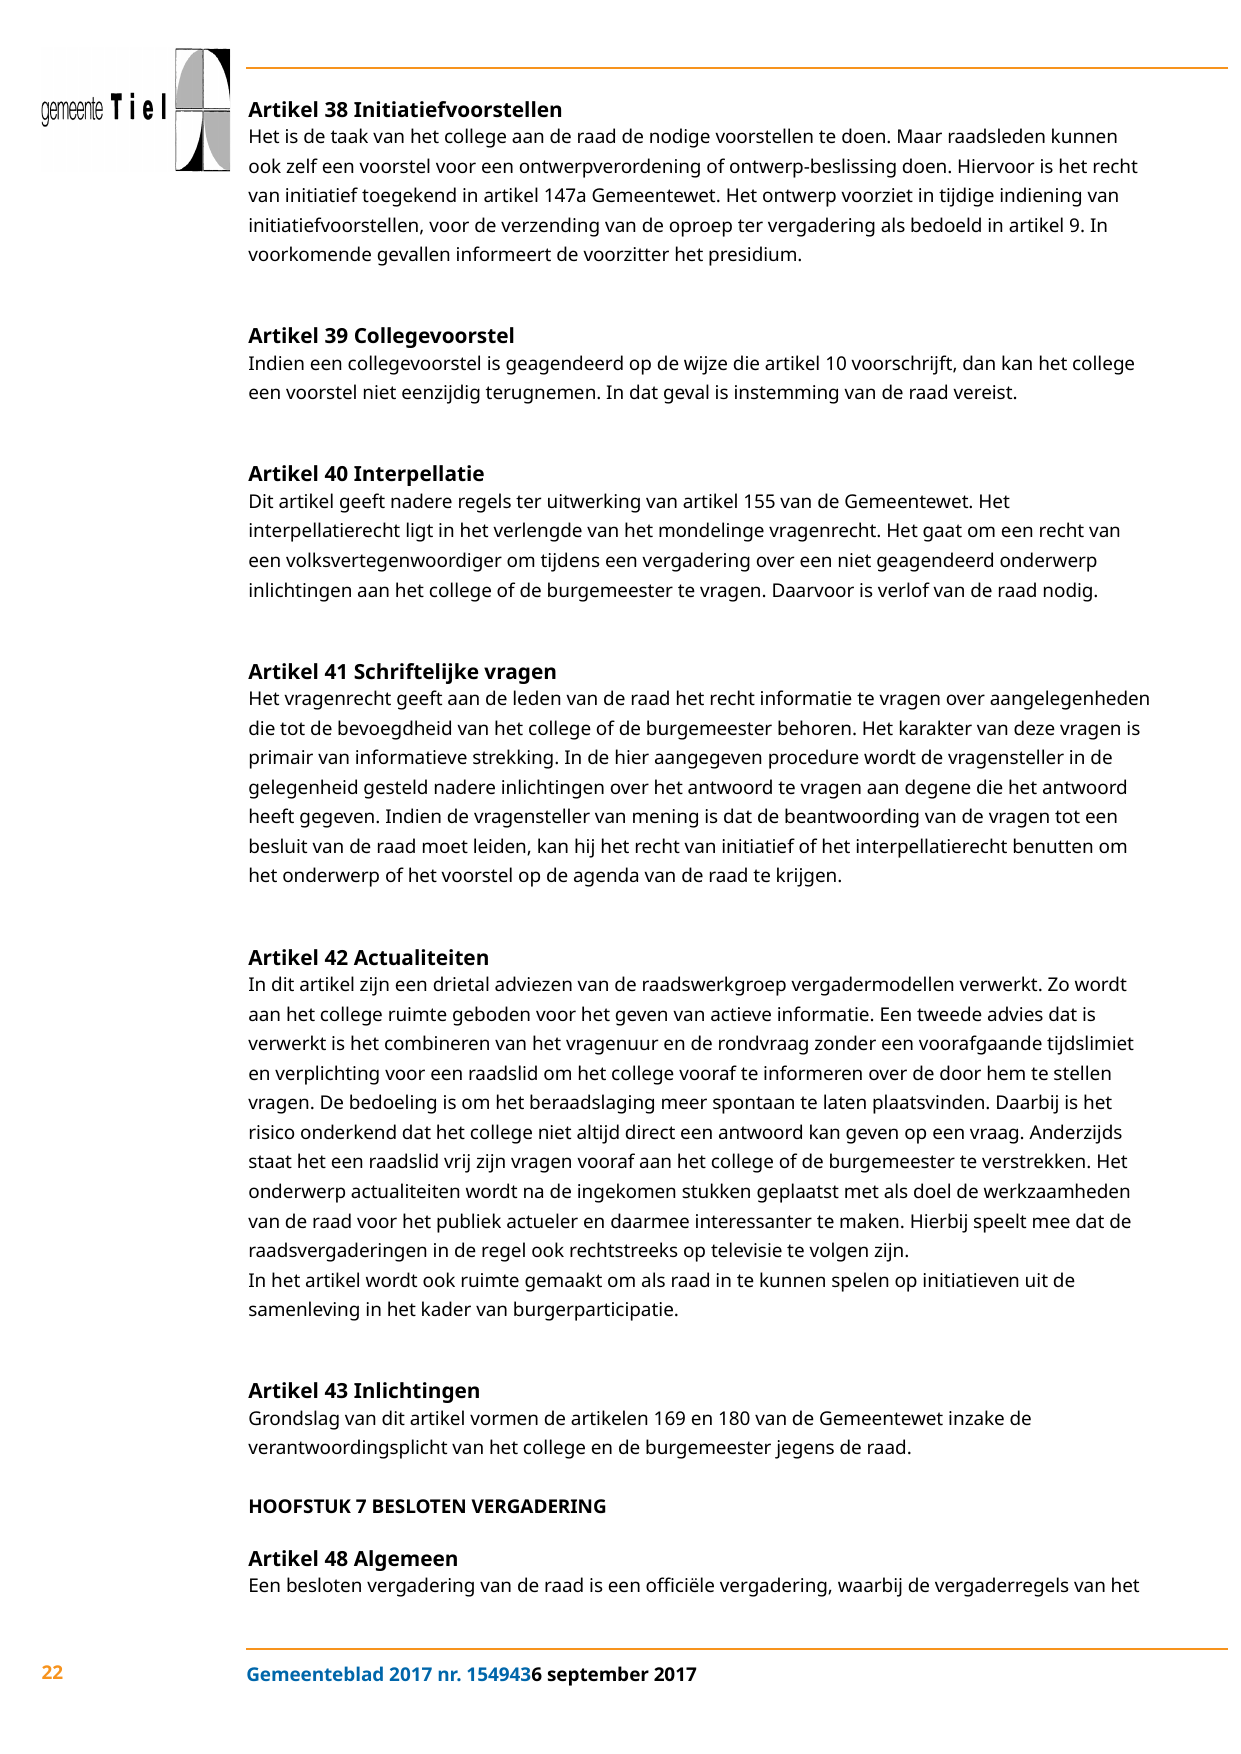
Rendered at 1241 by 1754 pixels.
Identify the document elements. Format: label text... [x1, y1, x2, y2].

picture [41, 47, 231, 172]
text Artikel 43 Inlichtingen [248, 1377, 1152, 1405]
text Indien een collegevoorstel is geagendeerd op de wijze die artikel 10 voorschrijft, dan kan het college een voorstel niet eenzijdig terugnemen. In dat geval is instemming van de raad vereist. [248, 350, 1152, 405]
text In dit artikel zijn een drietal adviezen van de raadswerkgroep vergadermodellen verwerkt. Zo wordt aan het college ruimte geboden voor het geven van actieve informatie. Een tweede advies dat is verwerkt is het combineren van het vragenuur en de rondvraag zonder een voorafgaande tijdslimiet en verplichting voor een raadslid om het college vooraf te informeren over de door hem te stellen vragen. De bedoeling is om het beraadslaging meer spontaan te laten plaatsvinden. Daarbij is het risico onderkend dat het college niet altijd direct een antwoord kan geven op een vraag. Anderzijds staat het een raadslid vrij zijn vragen vooraf aan het college of de burgemeester te verstrekken. Het onderwerp actualiteiten wordt na de ingekomen stukken geplaatst met als doel de werkzaamheden van de raad voor het publiek actueler en daarmee interessanter te maken. Hierbij speelt mee dat de raadsvergaderingen in de regel ook rechtstreeks op televisie te volgen zijn. [248, 971, 1152, 1263]
text Het is de taak van het college aan de raad de nodige voorstellen te doen. Maar raadsleden kunnen ook zelf een voorstel voor een ontwerpverordening of ontwerp-beslissing doen. Hiervoor is het recht van initiatief toegekend in artikel 147a Gemeentewet. Het ontwerp voorziet in tijdige indiening van initiatiefvoorstellen, voor de verzending van de oproep ter vergadering als bedoeld in artikel 9. In voorkomende gevallen informeert de voorzitter het presidium. [248, 123, 1152, 267]
text Dit artikel geeft nadere regels ter uitwerking van artikel 155 van de Gemeentewet. Het interpellatierecht ligt in het verlengde van het mondelinge vragenrecht. Het gaat om een recht van een volksvertegenwoordiger om tijdens een vergadering over een niet geagendeerd onderwerp inlichtingen aan het college of de burgemeester te vragen. Daarvoor is verlof van de raad nodig. [248, 488, 1152, 602]
text HOOFSTUK 7 BESLOTEN VERGADERING [248, 1494, 1152, 1519]
text Het vragenrecht geeft aan de leden van de raad het recht informatie te vragen over aangelegenheden die tot de bevoegdheid van het college of de burgemeester behoren. Het karakter van deze vragen is primair van informatieve strekking. In de hier aangegeven procedure wordt de vragensteller in de gelegenheid gesteld nadere inlichtingen over het antwoord te vragen aan degene die het antwoord heeft gegeven. Indien de vragensteller van mening is dat de beantwoording van de vragen tot een besluit van de raad moet leiden, kan hij het recht van initiatief of het interpellatierecht benutten om het onderwerp of het voorstel op de agenda van de raad te krijgen. [248, 685, 1152, 888]
text Artikel 48 Algemeen [248, 1544, 1152, 1573]
text Grondslag van dit artikel vormen de artikelen 169 en 180 van de Gemeentewet inzake de verantwoordingsplicht van het college en de burgemeester jegens de raad. [248, 1405, 1152, 1460]
text Artikel 39 Collegevoorstel [248, 322, 1152, 350]
text Artikel 42 Actualiteiten [248, 943, 1152, 971]
text In het artikel wordt ook ruimte gemaakt om als raad in te kunnen spelen op initiatieven uit de samenleving in het kader van burgerparticipatie. [248, 1267, 1152, 1322]
text Artikel 41 Schriftelijke vragen [248, 657, 1152, 685]
text Artikel 38 Initiatiefvoorstellen [248, 95, 1152, 123]
text Een besloten vergadering van de raad is een officiële vergadering, waarbij de vergaderregels van het [248, 1573, 1152, 1598]
text Artikel 40 Interpellatie [248, 459, 1152, 488]
